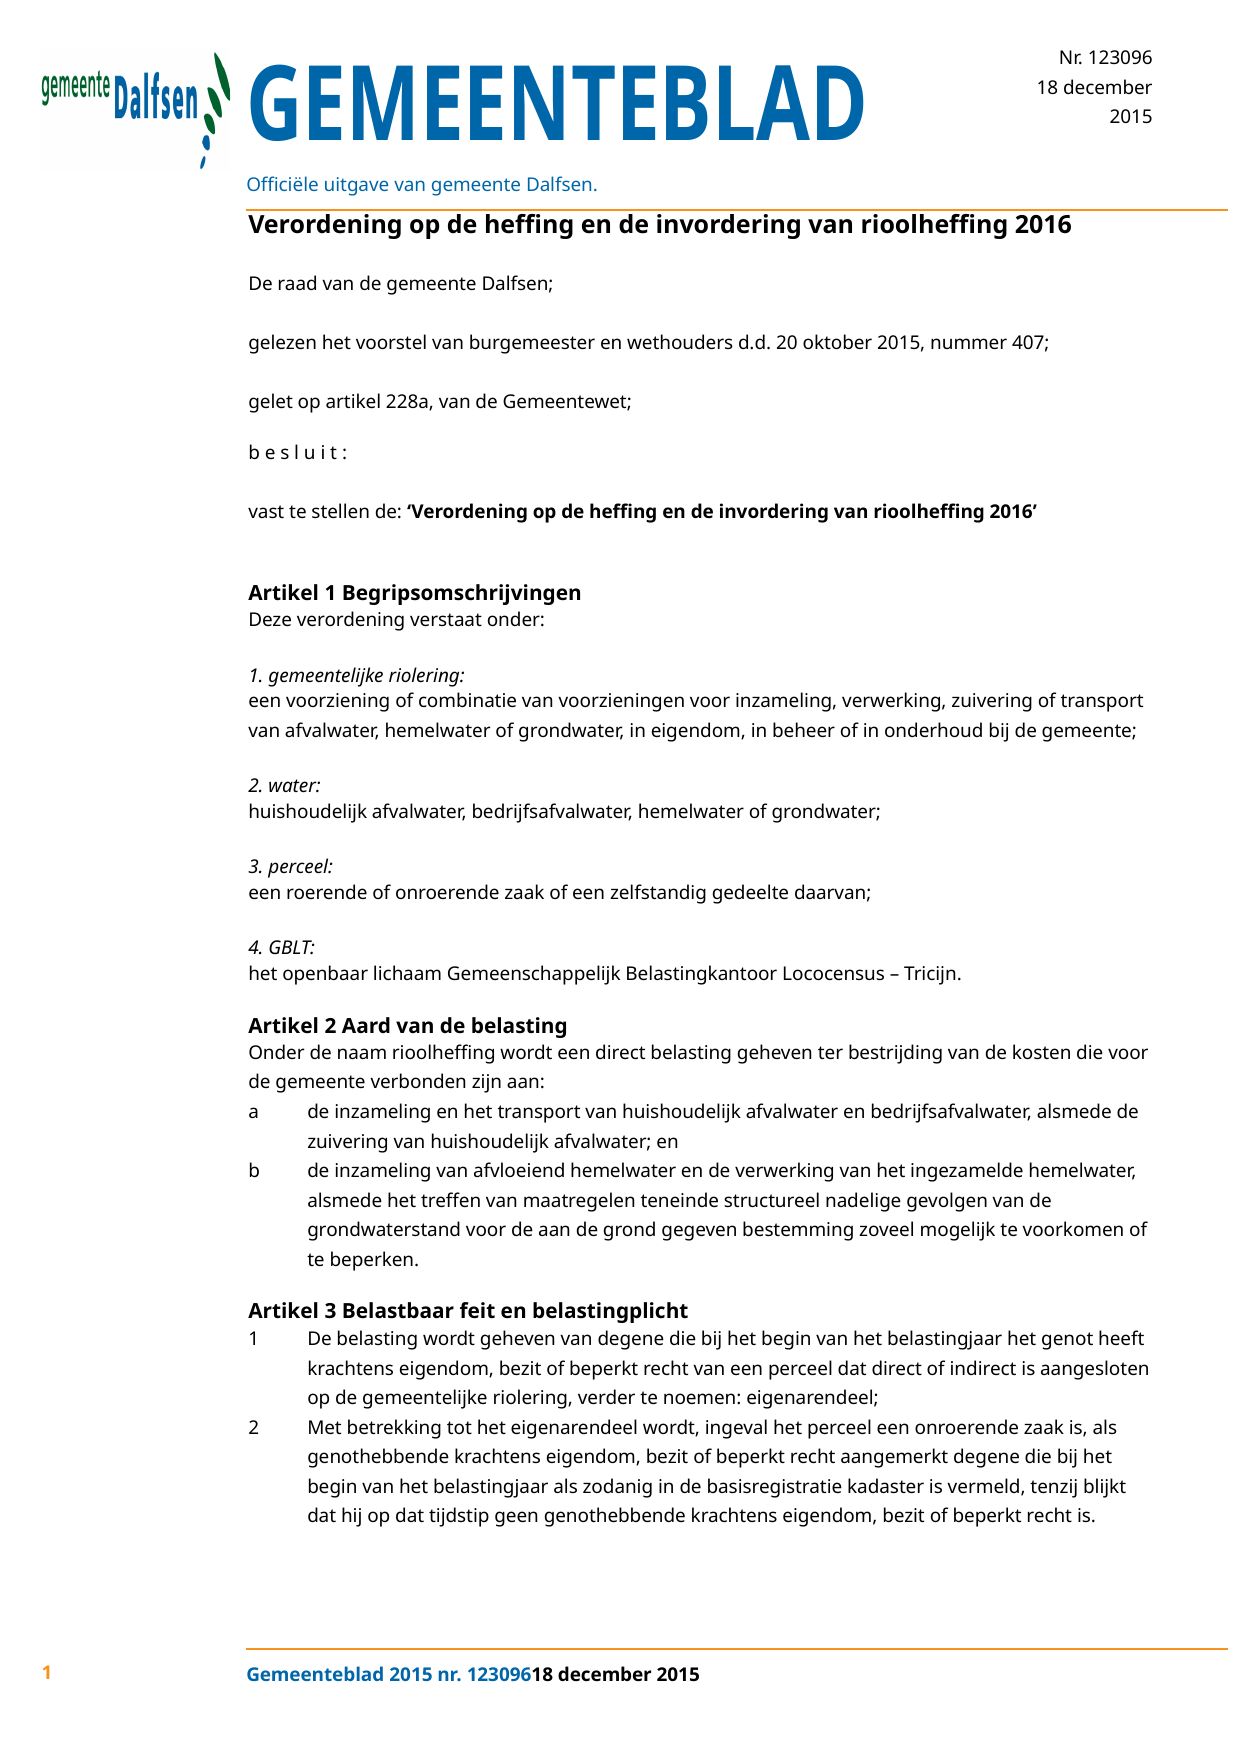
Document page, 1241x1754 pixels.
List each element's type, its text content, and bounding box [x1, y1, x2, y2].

text b e s l u i t : [248, 439, 1152, 465]
text een roerende of onroerende zaak of een zelfstandig gedeelte daarvan; [248, 879, 1152, 905]
text vast te stellen de: ‘Verordening op de heffing en de invordering van rioolheffing 2016’ [248, 498, 1152, 524]
list De belasting wordt geheven van degene die bij het begin van het belastingjaar het genot heeft krachtens eigendom, bezit of beperkt recht van een perceel dat direct of indirect is aangesloten op de gemeentelijke riolering, verder te noemen: eigenarendeel; [248, 1325, 1152, 1410]
text gelezen het voorstel van burgemeester en wethouders d.d. 20 oktober 2015, nummer 407; [248, 329, 1152, 355]
text Onder de naam rioolheffing wordt een direct belasting geheven ter bestrijding van de kosten die voor de gemeente verbonden zijn aan: [248, 1039, 1152, 1094]
text huishoudelijk afvalwater, bedrijfsafvalwater, hemelwater of grondwater; [248, 798, 1152, 824]
list Met betrekking tot het eigenarendeel wordt, ingeval het perceel een onroerende zaak is, als genothebbende krachtens eigendom, bezit of beperkt recht aangemerkt degene die bij het begin van het belastingjaar als zodanig in de basisregistratie kadaster is vermeld, tenzij blijkt dat hij op dat tijdstip geen genothebbende krachtens eigendom, bezit of beperkt recht is. [248, 1414, 1152, 1528]
list de inzameling en het transport van huishoudelijk afvalwater en bedrijfsafvalwater, alsmede de zuivering van huishoudelijk afvalwater; en [248, 1098, 1152, 1154]
text Artikel 2 Aard van de belasting [248, 1011, 1152, 1039]
text Deze verordening verstaat onder: [248, 607, 1152, 632]
text het openbaar lichaam Gemeenschappelijk Belastingkantoor Lococensus – Tricijn. [248, 960, 1152, 986]
picture [41, 47, 231, 172]
text gelet op artikel 228a, van de Gemeentewet; [248, 389, 1152, 414]
list de inzameling van afvloeiend hemelwater en de verwerking van het ingezamelde hemelwater, alsmede het treffen van maatregelen teneinde structureel nadelige gevolgen van de grondwaterstand voor de aan de grond gegeven bestemming zoveel mogelijk te voorkomen of te beperken. [248, 1157, 1152, 1272]
text 1. gemeentelijke riolering: [248, 662, 1152, 688]
text een voorziening of combinatie van voorzieningen voor inzameling, verwerking, zuivering of transport van afvalwater, hemelwater of grondwater, in eigendom, in beheer of in onderhoud bij de gemeente; [248, 688, 1152, 743]
text 4. GBLT: [248, 934, 1152, 960]
text 2. water: [248, 772, 1152, 798]
text Verordening op de heffing en de invordering van rioolheffing 2016 [248, 211, 1152, 241]
text 3. perceel: [248, 853, 1152, 879]
text Artikel 1 Begripsomschrijvingen [248, 578, 1152, 607]
text Artikel 3 Belastbaar feit en belastingplicht [248, 1297, 1152, 1325]
text De raad van de gemeente Dalfsen; [248, 270, 1152, 296]
